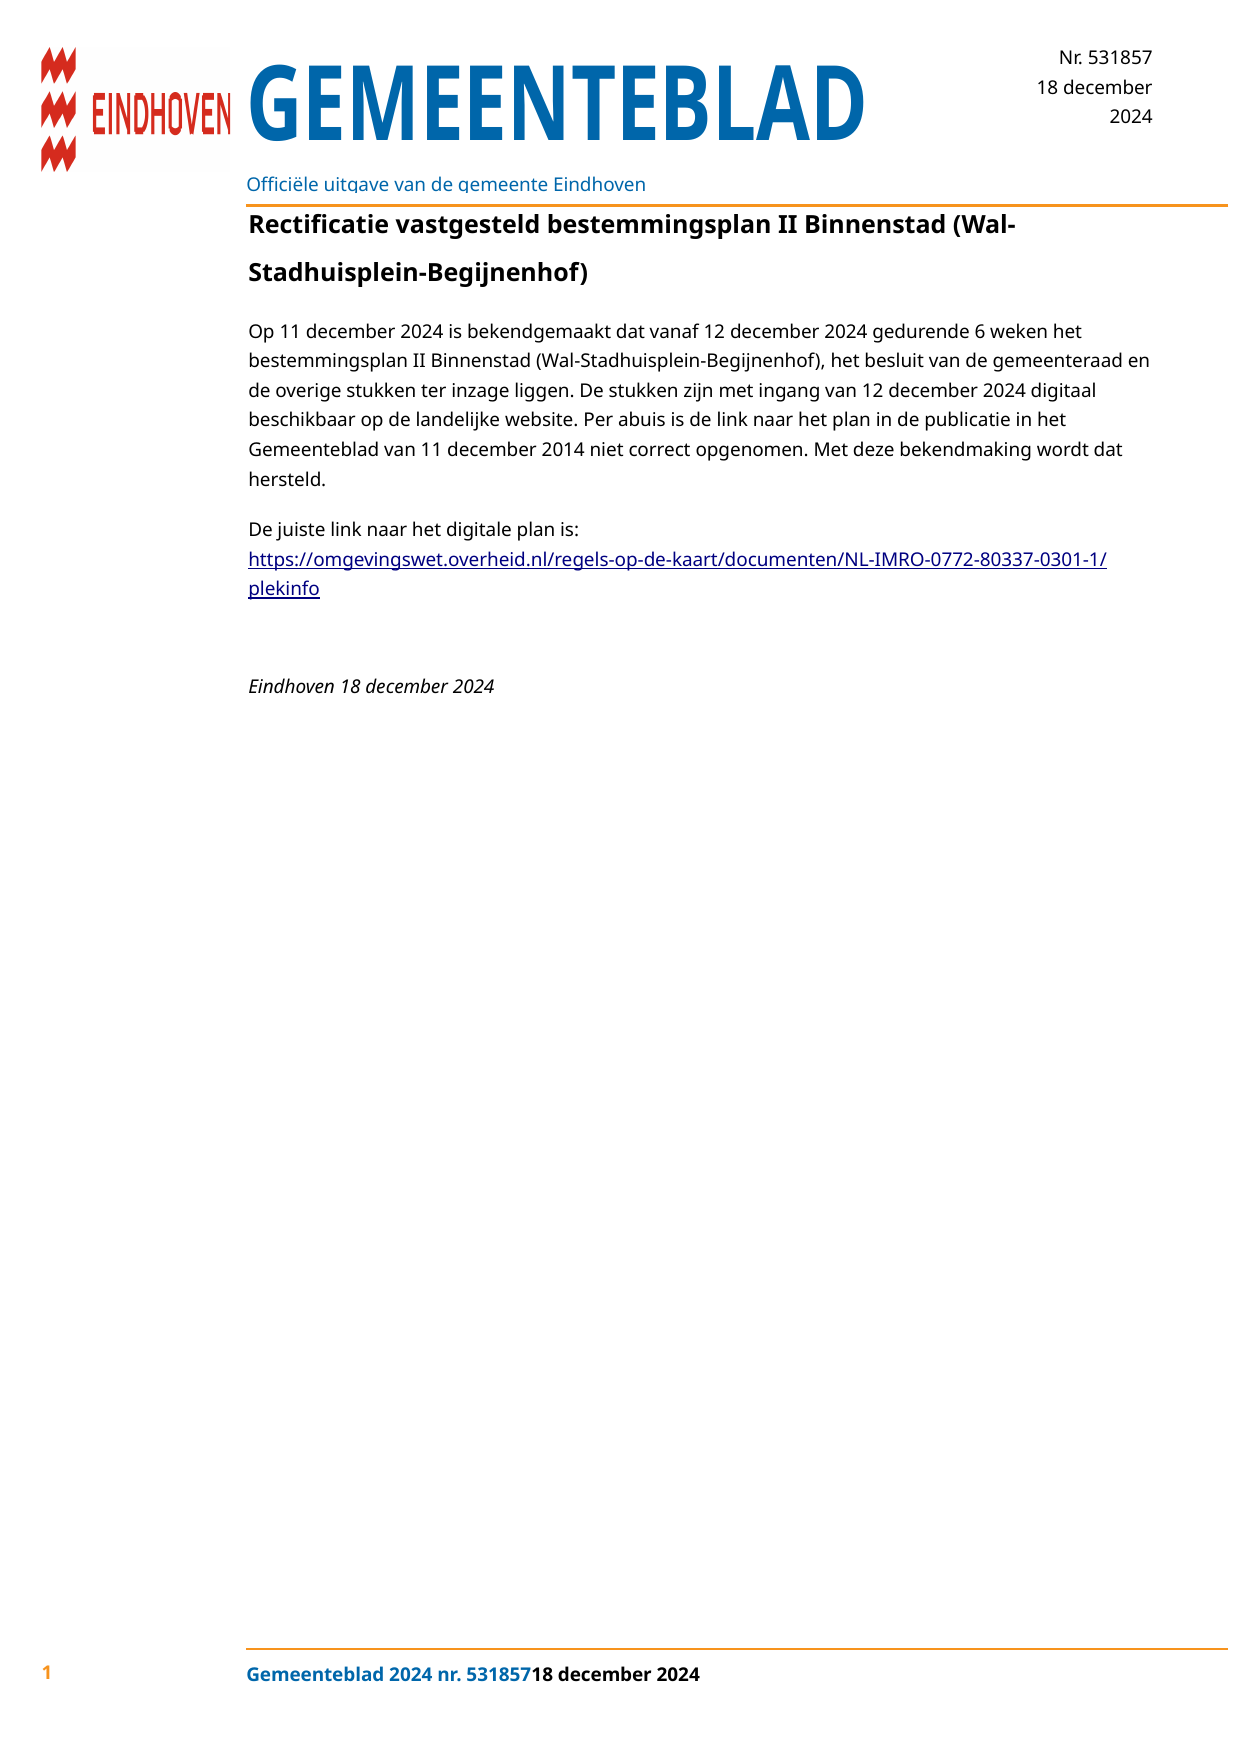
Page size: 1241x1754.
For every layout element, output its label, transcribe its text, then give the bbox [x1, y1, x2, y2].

text De juiste link naar het digitale plan is: https://omgevingswet.overheid.nl/regels-op-de-kaart/documenten/NL-IMRO-0772-80337-0301-1/plekinfo [248, 516, 1152, 601]
text Eindhoven 18 december 2024 [248, 674, 1152, 699]
text Rectificatie vastgesteld bestemmingsplan II Binnenstad (Wal-Stadhuisplein-Begijnenhof) [248, 207, 1152, 288]
picture [41, 47, 231, 172]
text Op 11 december 2024 is bekendgemaakt dat vanaf 12 december 2024 gedurende 6 weken het bestemmingsplan II Binnenstad (Wal-Stadhuisplein-Begijnenhof), het besluit van de gemeenteraad en de overige stukken ter inzage liggen. De stukken zijn met ingang van 12 december 2024 digitaal beschikbaar op de landelijke website. Per abuis is de link naar het plan in de publicatie in het Gemeenteblad van 11 december 2014 niet correct opgenomen. Met deze bekendmaking wordt dat hersteld. [248, 318, 1152, 492]
